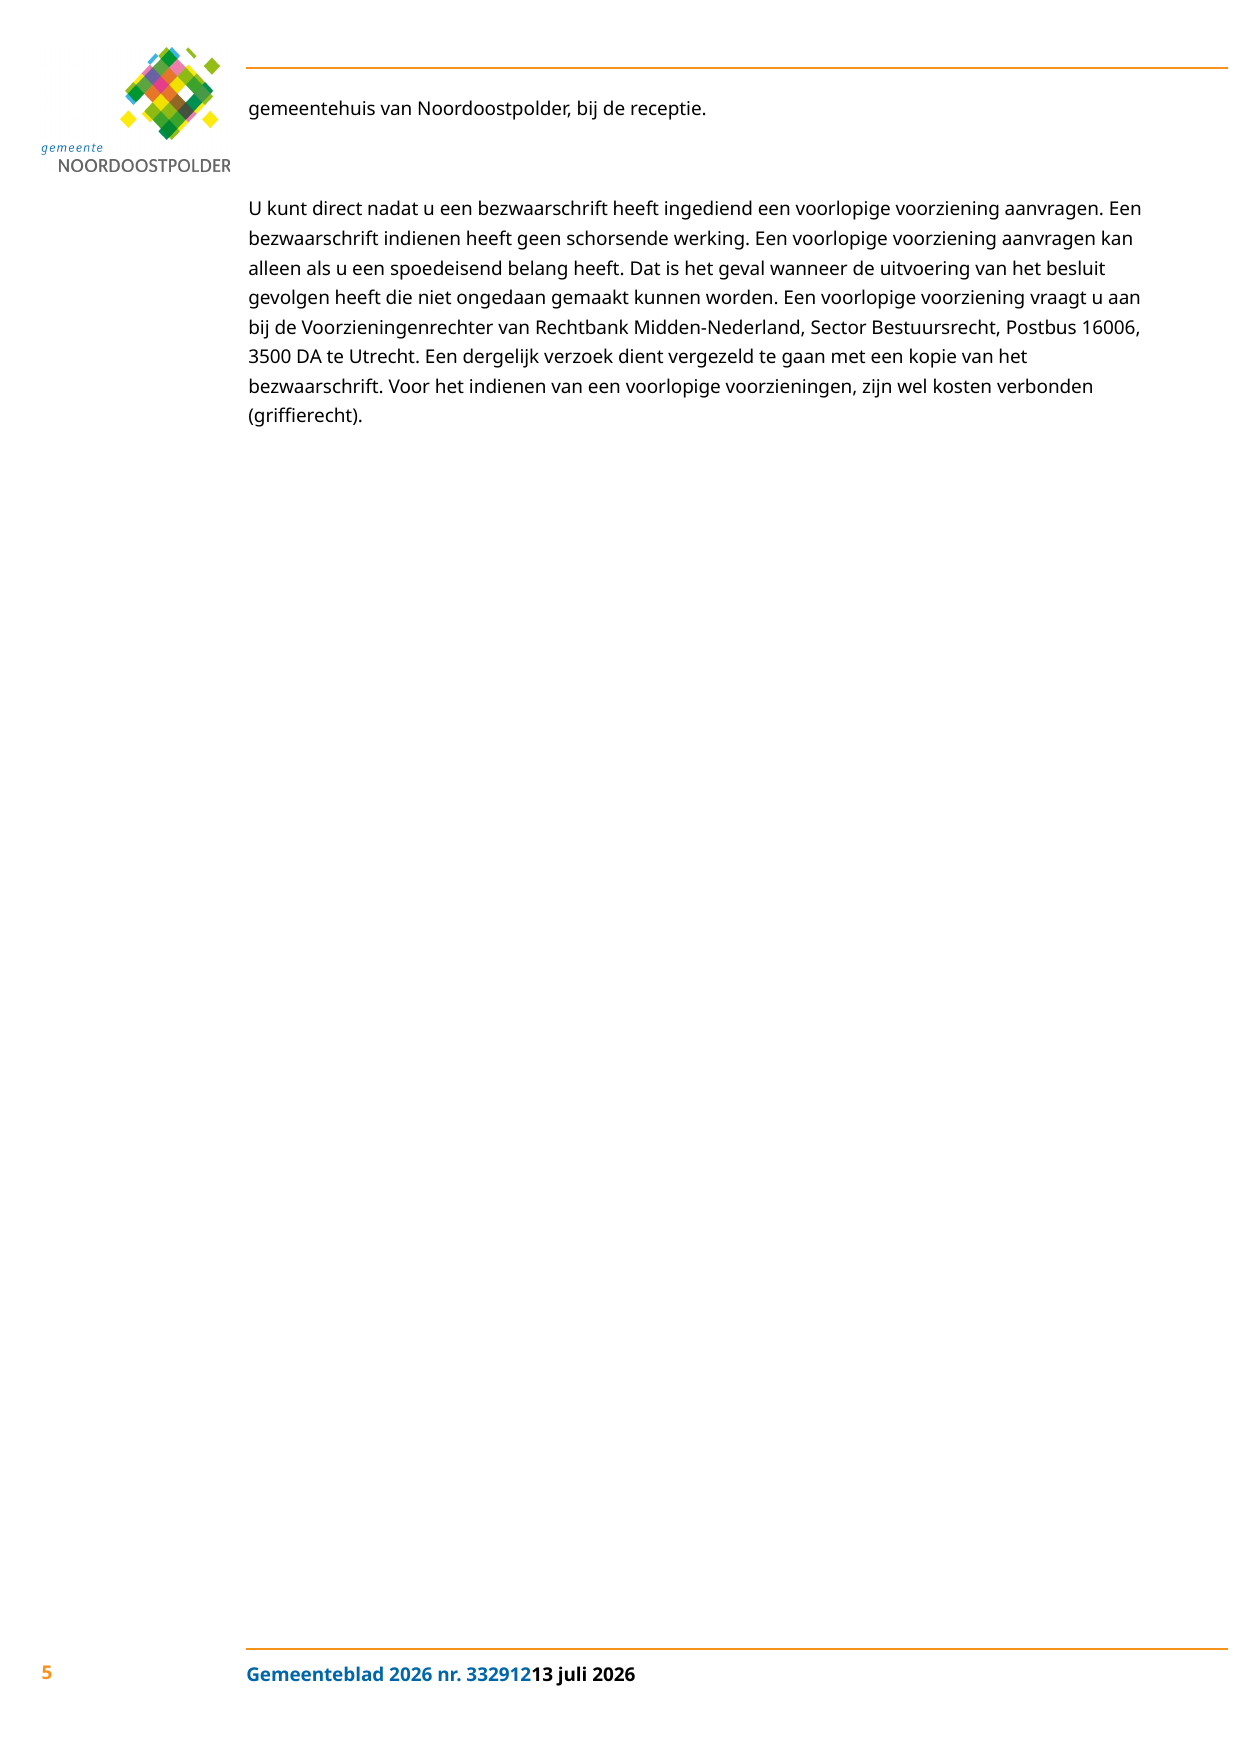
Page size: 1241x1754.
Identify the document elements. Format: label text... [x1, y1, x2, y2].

picture [41, 47, 231, 172]
text gemeentehuis van Noordoostpolder, bij de receptie. [248, 95, 1152, 121]
text U kunt direct nadat u een bezwaarschrift heeft ingediend een voorlopige voorziening aanvragen. Een bezwaarschrift indienen heeft geen schorsende werking. Een voorlopige voorziening aanvragen kan alleen als u een spoedeisend belang heeft. Dat is het geval wanneer de uitvoering van het besluit gevolgen heeft die niet ongedaan gemaakt kunnen worden. Een voorlopige voorziening vraagt u aan bij de Voorzieningenrechter van Rechtbank Midden-Nederland, Sector Bestuursrecht, Postbus 16006, 3500 DA te Utrecht. Een dergelijk verzoek dient vergezeld te gaan met een kopie van het bezwaarschrift. Voor het indienen van een voorlopige voorzieningen, zijn wel kosten verbonden (griffierecht). [248, 196, 1152, 428]
